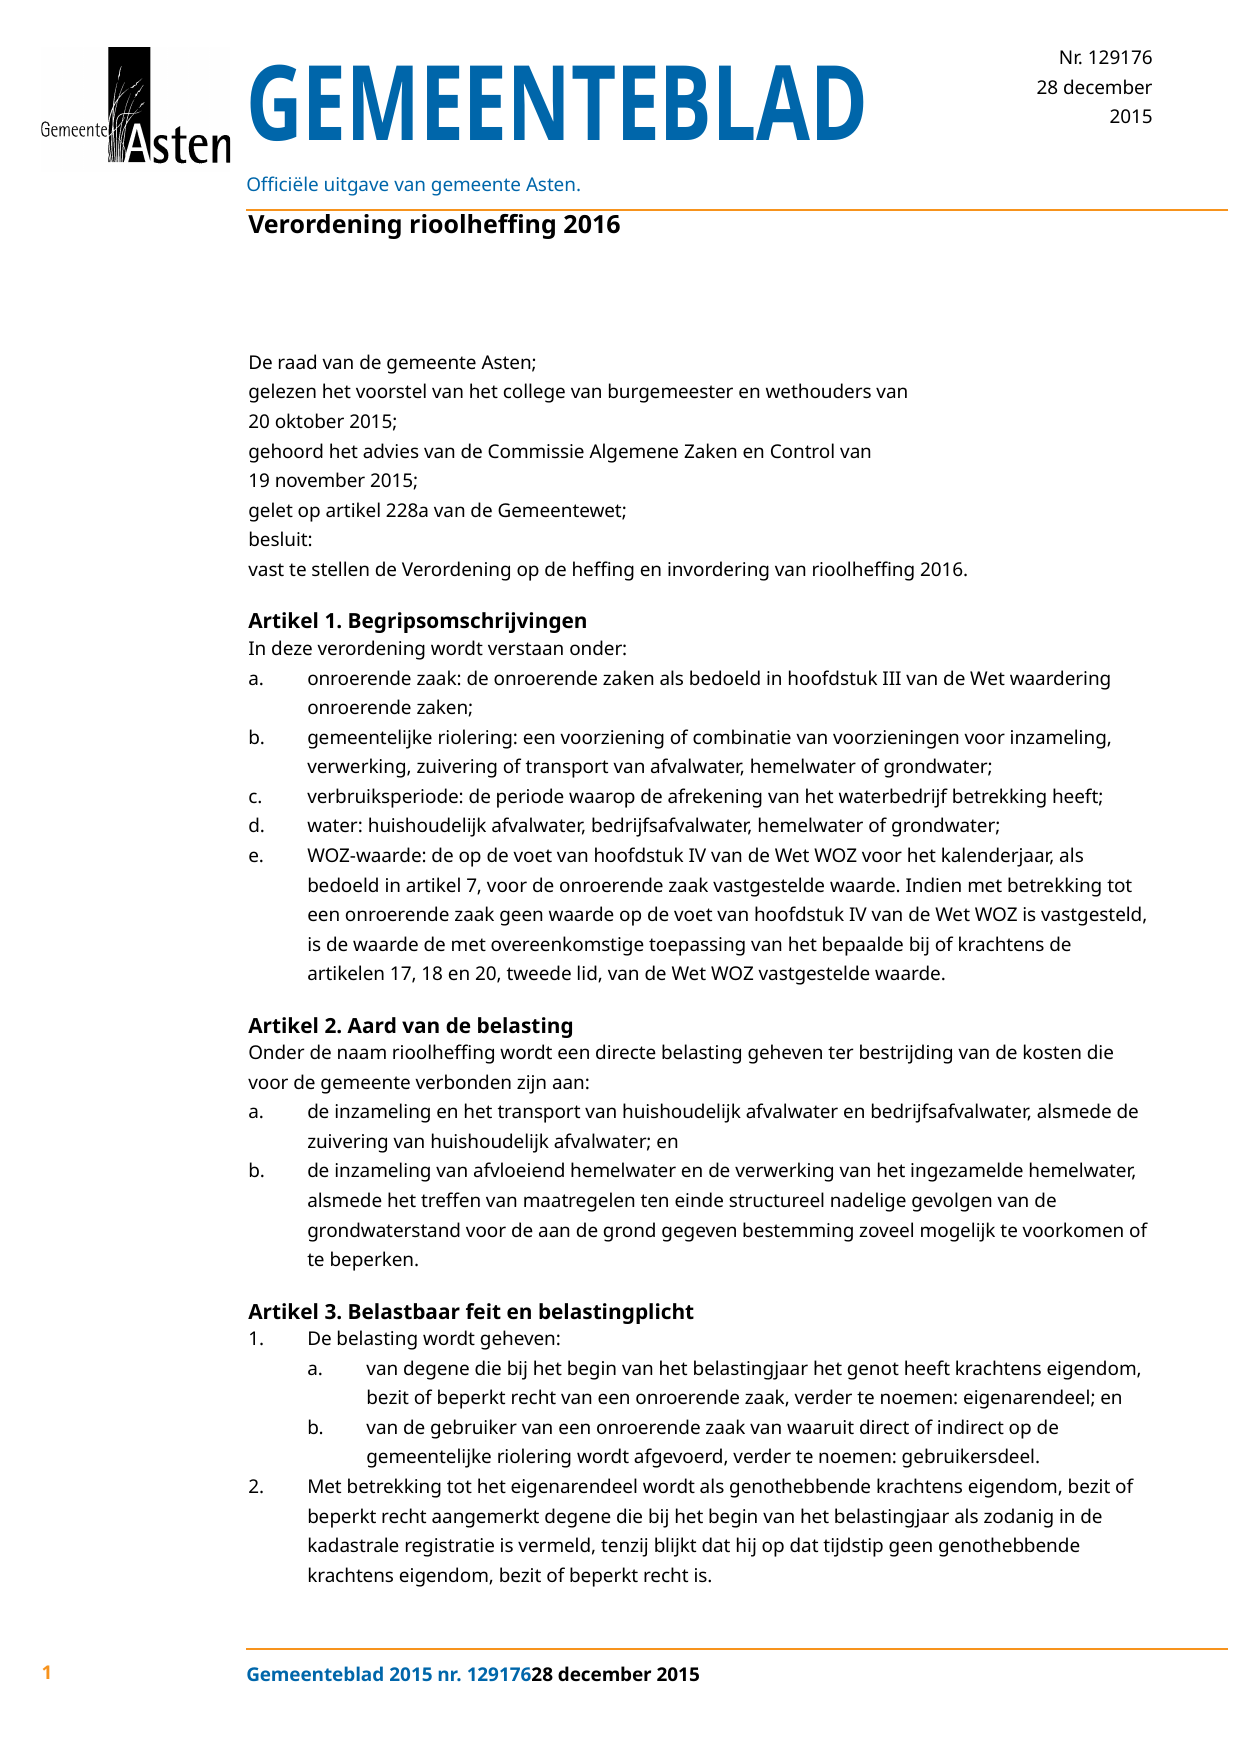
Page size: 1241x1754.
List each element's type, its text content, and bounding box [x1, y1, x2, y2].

text Artikel 1. Begripsomschrijvingen [248, 607, 1152, 635]
list van degene die bij het begin van het belastingjaar het genot heeft krachtens eigendom, bezit of beperkt recht van een onroerende zaak, verder te noemen: eigenarendeel; en [307, 1355, 1152, 1410]
text 20 oktober 2015; [248, 408, 1152, 434]
text 19 november 2015; [248, 467, 1152, 493]
list De belasting wordt geheven: [248, 1325, 1152, 1351]
list Met betrekking tot het eigenarendeel wordt als genothebbende krachtens eigendom, bezit of beperkt recht aangemerkt degene die bij het begin van het belastingjaar als zodanig in de kadastrale registratie is vermeld, tenzij blijkt dat hij op dat tijdstip geen genothebbende krachtens eigendom, bezit of beperkt recht is. [248, 1473, 1152, 1588]
text besluit: [248, 527, 1152, 552]
list de inzameling van afvloeiend hemelwater en de verwerking van het ingezamelde hemelwater, alsmede het treffen van maatregelen ten einde structureel nadelige gevolgen van de grondwaterstand voor de aan de grond gegeven bestemming zoveel mogelijk te voorkomen of te beperken. [248, 1158, 1152, 1272]
list gemeentelijke riolering: een voorziening of combinatie van voorzieningen voor inzameling, verwerking, zuivering of transport van afvalwater, hemelwater of grondwater; [248, 724, 1152, 779]
list onroerende zaak: de onroerende zaken als bedoeld in hoofdstuk III van de Wet waardering onroerende zaken; [248, 665, 1152, 720]
text gehoord het advies van de Commissie Algemene Zaken en Control van [248, 438, 1152, 464]
list de inzameling en het transport van huishoudelijk afvalwater en bedrijfsafvalwater, alsmede de zuivering van huishoudelijk afvalwater; en [248, 1098, 1152, 1154]
list van de gebruiker van een onroerende zaak van waaruit direct of indirect op de gemeentelijke riolering wordt afgevoerd, verder te noemen: gebruikersdeel. [307, 1414, 1152, 1469]
text Verordening rioolheffing 2016 [248, 211, 1152, 241]
text De raad van de gemeente Asten; [248, 349, 1152, 375]
text gelezen het voorstel van het college van burgemeester en wethouders van [248, 379, 1152, 404]
picture [41, 47, 231, 172]
text gelet op artikel 228a van de Gemeentewet; [248, 497, 1152, 523]
list water: huishoudelijk afvalwater, bedrijfsafvalwater, hemelwater of grondwater; [248, 813, 1152, 838]
list WOZ-waarde: de op de voet van hoofdstuk IV van de Wet WOZ voor het kalenderjaar, als bedoeld in artikel 7, voor de onroerende zaak vastgestelde waarde. Indien met betrekking tot een onroerende zaak geen waarde op de voet van hoofdstuk IV van de Wet WOZ is vastgesteld, is de waarde de met overeenkomstige toepassing van het bepaalde bij of krachtens de artikelen 17, 18 en 20, tweede lid, van de Wet WOZ vastgestelde waarde. [248, 842, 1152, 986]
text In deze verordening wordt verstaan onder: [248, 635, 1152, 661]
text Artikel 2. Aard van de belasting [248, 1011, 1152, 1039]
list verbruiksperiode: de periode waarop de afrekening van het waterbedrijf betrekking heeft; [248, 783, 1152, 809]
text vast te stellen de Verordening op de heffing en invordering van rioolheffing 2016. [248, 556, 1152, 582]
text Onder de naam rioolheffing wordt een directe belasting geheven ter bestrijding van de kosten die voor de gemeente verbonden zijn aan: [248, 1039, 1152, 1095]
text Artikel 3. Belastbaar feit en belastingplicht [248, 1297, 1152, 1325]
